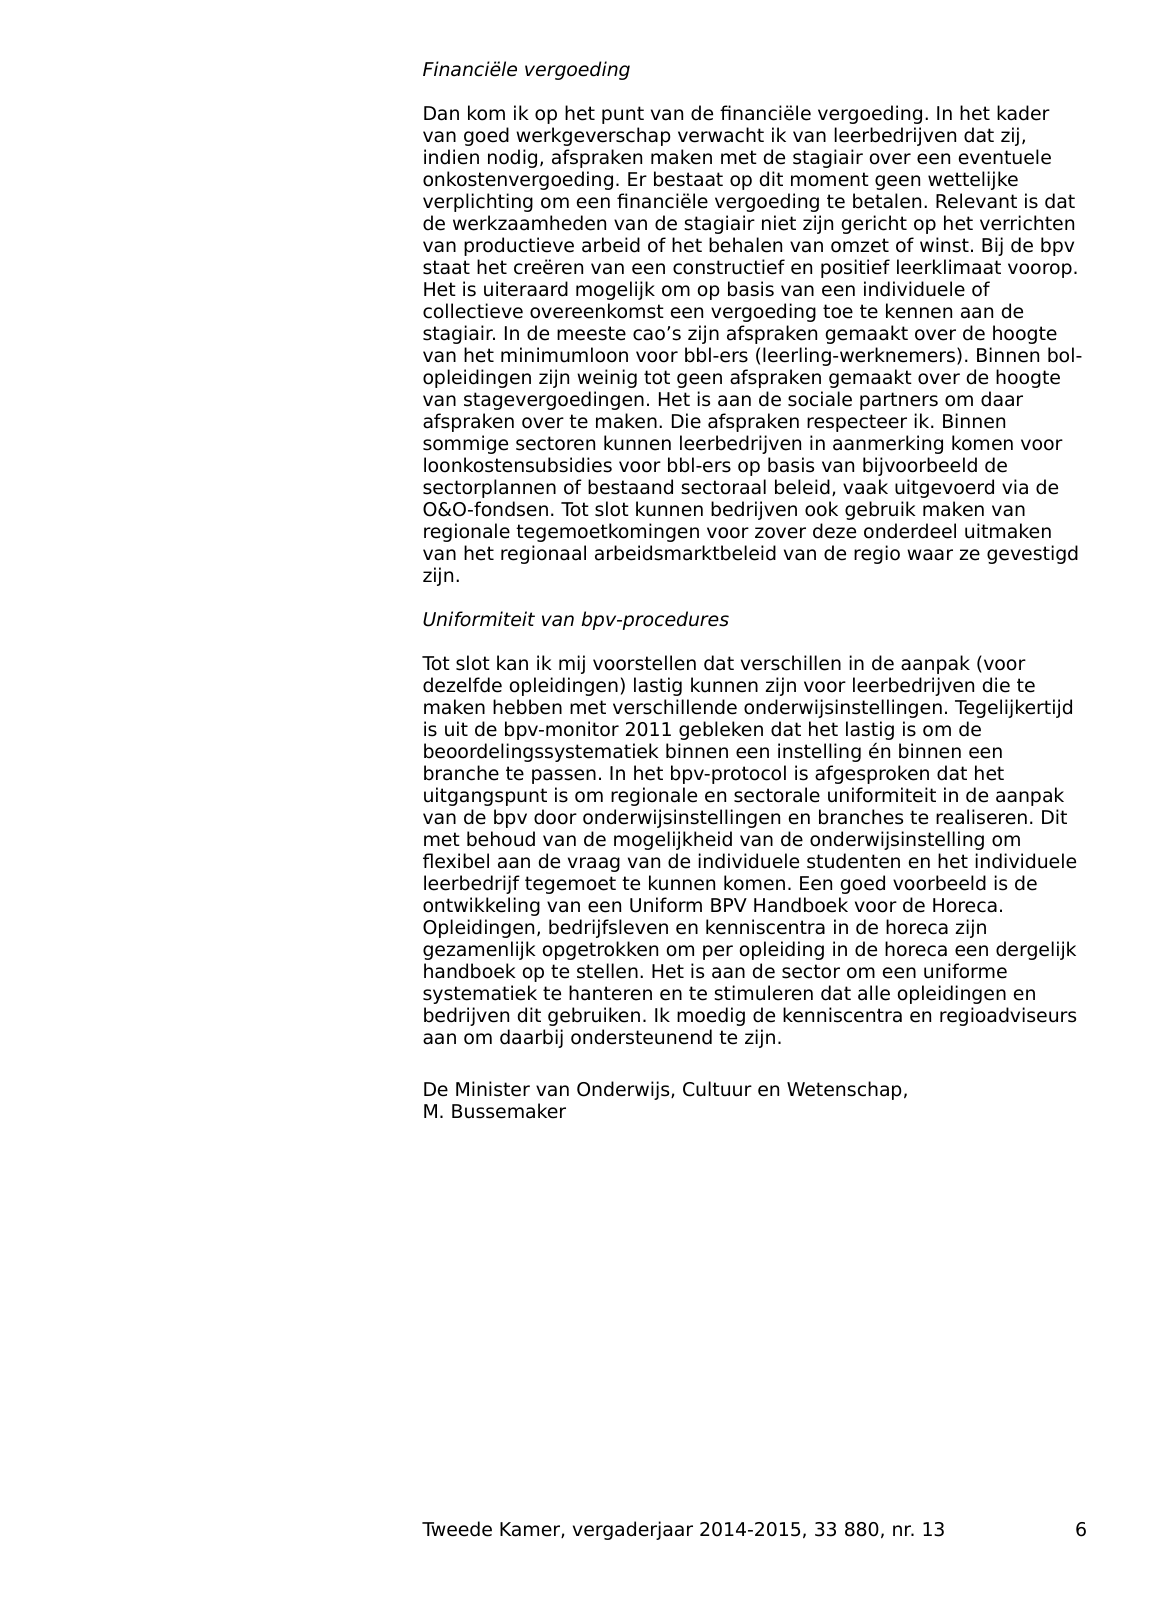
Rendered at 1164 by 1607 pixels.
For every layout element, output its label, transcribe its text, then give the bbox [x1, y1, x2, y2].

text Dan kom ik op het punt van de financiële vergoeding. In het kader van goed werkgeverschap verwacht ik van leerbedrijven dat zij, indien nodig, afspraken maken met de stagiair over een eventuele onkostenvergoeding. Er bestaat op dit moment geen wettelijke verplichting om een financiële vergoeding te betalen. Relevant is dat de werkzaamheden van de stagiair niet zijn gericht op het verrichten van productieve arbeid of het behalen van omzet of winst. Bij de bpv staat het creëren van een constructief en positief leerklimaat voorop. Het is uiteraard mogelijk om op basis van een individuele of collectieve overeenkomst een vergoeding toe te kennen aan de stagiair. In de meeste cao’s zijn afspraken gemaakt over de hoogte van het minimumloon voor bbl-ers (leerling-werknemers). Binnen bol-opleidingen zijn weinig tot geen afspraken gemaakt over de hoogte van stagevergoedingen. Het is aan de sociale partners om daar afspraken over te maken. Die afspraken respecteer ik. Binnen sommige sectoren kunnen leerbedrijven in aanmerking komen voor loonkostensubsidies voor bbl-ers op basis van bijvoorbeeld de sectorplannen of bestaand sectoraal beleid, vaak uitgevoerd via de O&O-fondsen. Tot slot kunnen bedrijven ook gebruik maken van regionale tegemoetkomingen voor zover deze onderdeel uitmaken van het regionaal arbeidsmarktbeleid van de regio waar ze gevestigd zijn. [422, 103, 1087, 587]
subtitle Uniformiteit van bpv-procedures [422, 609, 1087, 631]
text De Minister van Onderwijs, Cultuur en Wetenschap, M. Bussemaker [422, 1079, 1087, 1123]
text Tot slot kan ik mij voorstellen dat verschillen in de aanpak (voor dezelfde opleidingen) lastig kunnen zijn voor leerbedrijven die te maken hebben met verschillende onderwijsinstellingen. Tegelijkertijd is uit de bpv-monitor 2011 gebleken dat het lastig is om de beoordelingssystematiek binnen een instelling én binnen een branche te passen. In het bpv-protocol is afgesproken dat het uitgangspunt is om regionale en sectorale uniformiteit in de aanpak van de bpv door onderwijsinstellingen en branches te realiseren. Dit met behoud van de mogelijkheid van de onderwijsinstelling om flexibel aan de vraag van de individuele studenten en het individuele leerbedrijf tegemoet te kunnen komen. Een goed voorbeeld is de ontwikkeling van een Uniform BPV Handboek voor de Horeca. Opleidingen, bedrijfsleven en kenniscentra in de horeca zijn gezamenlijk opgetrokken om per opleiding in de horeca een dergelijk handboek op te stellen. Het is aan de sector om een uniforme systematiek te hanteren en te stimuleren dat alle opleidingen en bedrijven dit gebruiken. Ik moedig de kenniscentra en regioadviseurs aan om daarbij ondersteunend te zijn. [422, 653, 1087, 1049]
subtitle Financiële vergoeding [422, 59, 1087, 81]
